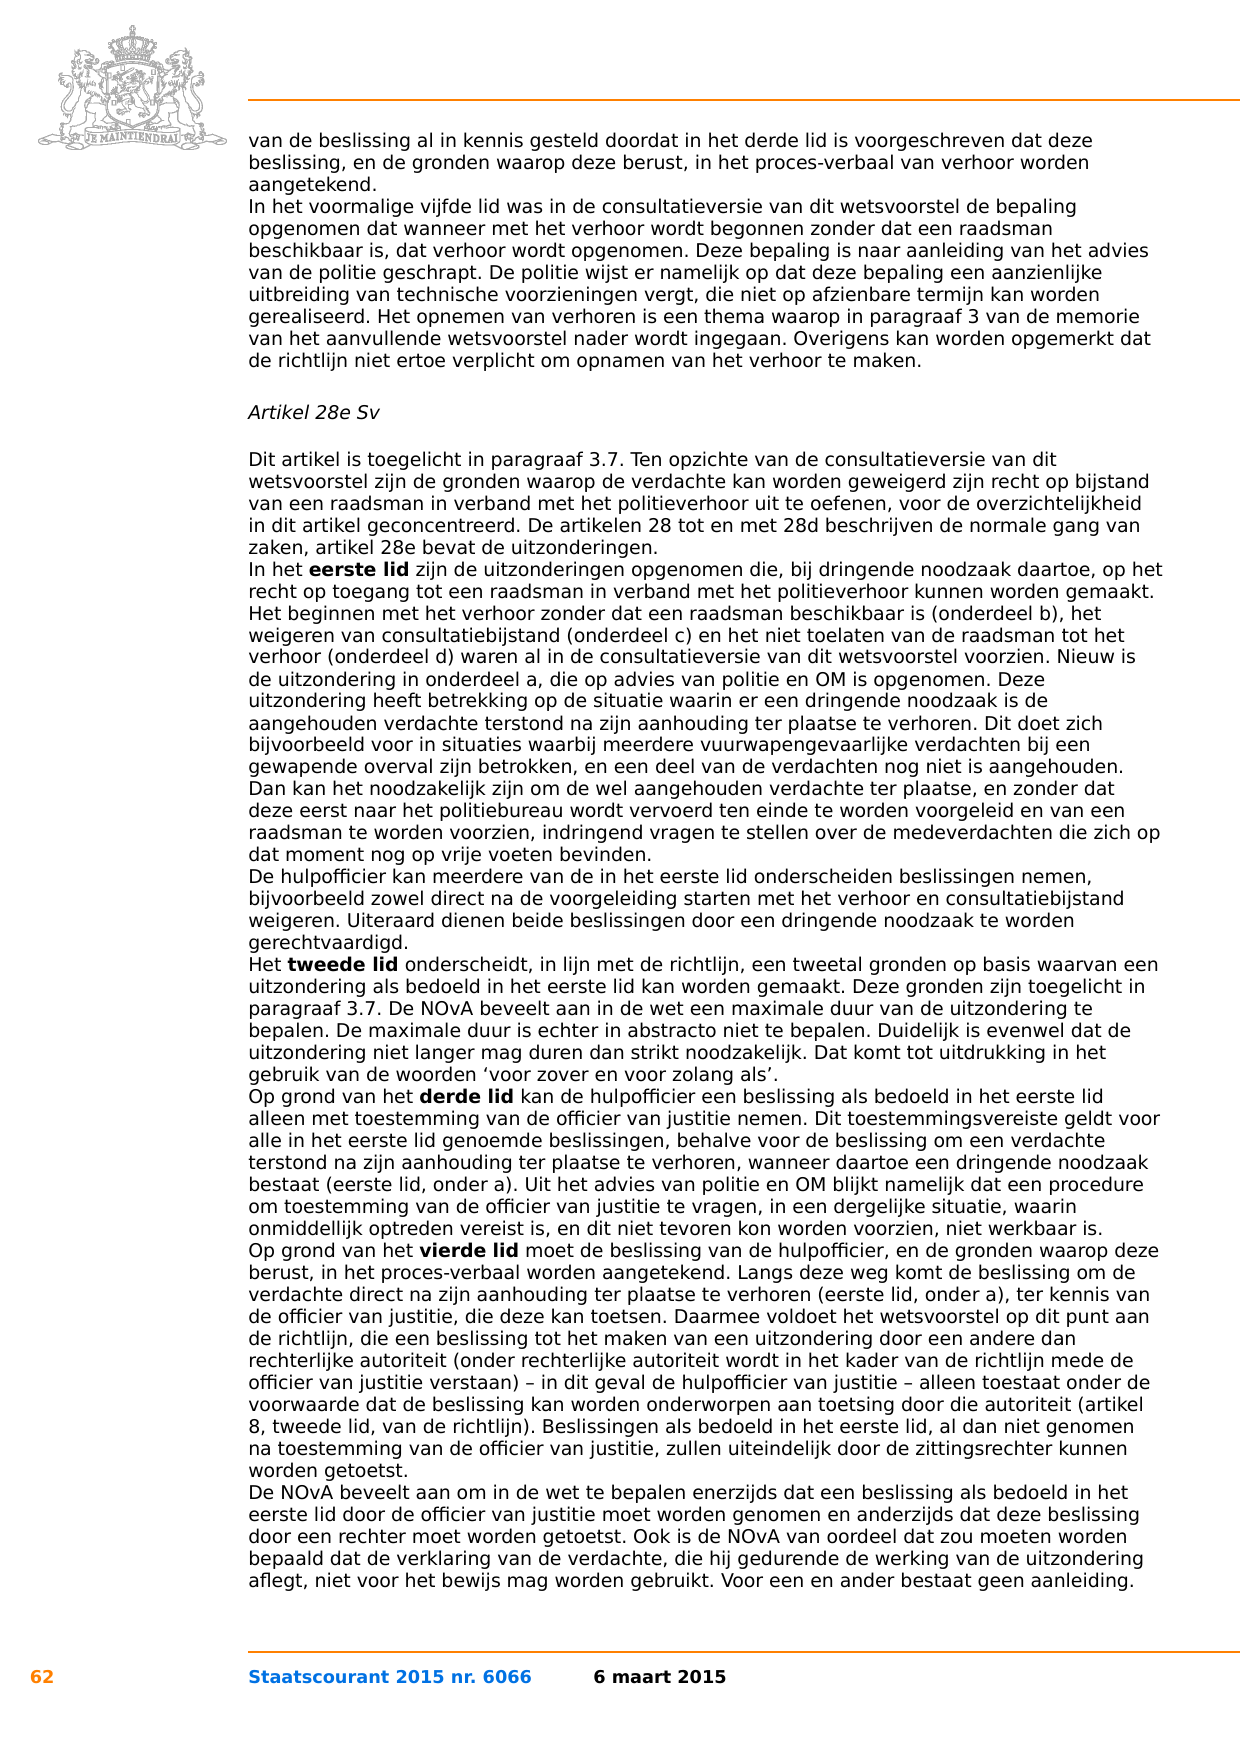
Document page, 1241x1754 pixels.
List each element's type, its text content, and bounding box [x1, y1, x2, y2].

text De hulpofficier kan meerdere van de in het eerste lid onderscheiden beslissingen nemen, bijvoorbeeld zowel direct na de voorgeleiding starten met het verhoor en consultatiebijstand weigeren. Uiteraard dienen beide beslissingen door een dringende noodzaak te worden gerechtvaardigd. [248, 866, 1163, 954]
picture [38, 25, 227, 150]
subtitle Artikel 28e Sv [248, 402, 1163, 424]
text Op grond van het derde lid kan de hulpofficier een beslissing als bedoeld in het eerste lid alleen met toestemming van de officier van justitie nemen. Dit toestemmingsvereiste geldt voor alle in het eerste lid genoemde beslissingen, behalve voor de beslissing om een verdachte terstond na zijn aanhouding ter plaatse te verhoren, wanneer daartoe een dringende noodzaak bestaat (eerste lid, onder a). Uit het advies van politie en OM blijkt namelijk dat een procedure om toestemming van de officier van justitie te vragen, in een dergelijke situatie, waarin onmiddellijk optreden vereist is, en dit niet tevoren kon worden voorzien, niet werkbaar is. [248, 1086, 1163, 1240]
text In het voormalige vijfde lid was in de consultatieversie van dit wetsvoorstel de bepaling opgenomen dat wanneer met het verhoor wordt begonnen zonder dat een raadsman beschikbaar is, dat verhoor wordt opgenomen. Deze bepaling is naar aanleiding van het advies van de politie geschrapt. De politie wijst er namelijk op dat deze bepaling een aanzienlijke uitbreiding van technische voorzieningen vergt, die niet op afzienbare termijn kan worden gerealiseerd. Het opnemen van verhoren is een thema waarop in paragraaf 3 van de memorie van het aanvullende wetsvoorstel nader wordt ingegaan. Overigens kan worden opgemerkt dat de richtlijn niet ertoe verplicht om opnamen van het verhoor te maken. [248, 196, 1163, 372]
text Het tweede lid onderscheidt, in lijn met de richtlijn, een tweetal gronden op basis waarvan een uitzondering als bedoeld in het eerste lid kan worden gemaakt. Deze gronden zijn toegelicht in paragraaf 3.7. De NOvA beveelt aan in de wet een maximale duur van de uitzondering te bepalen. De maximale duur is echter in abstracto niet te bepalen. Duidelijk is evenwel dat de uitzondering niet langer mag duren dan strikt noodzakelijk. Dat komt tot uitdrukking in het gebruik van de woorden ‘voor zover en voor zolang als’. [248, 954, 1163, 1086]
text De NOvA beveelt aan om in de wet te bepalen enerzijds dat een beslissing als bedoeld in het eerste lid door de officier van justitie moet worden genomen en anderzijds dat deze beslissing door een rechter moet worden getoetst. Ook is de NOvA van oordeel dat zou moeten worden bepaald dat de verklaring van de verdachte, die hij gedurende de werking van de uitzondering aflegt, niet voor het bewijs mag worden gebruikt. Voor een en ander bestaat geen aanleiding. [248, 1482, 1163, 1592]
text Dit artikel is toegelicht in paragraaf 3.7. Ten opzichte van de consultatieversie van dit wetsvoorstel zijn de gronden waarop de verdachte kan worden geweigerd zijn recht op bijstand van een raadsman in verband met het politieverhoor uit te oefenen, voor de overzichtelijkheid in dit artikel geconcentreerd. De artikelen 28 tot en met 28d beschrijven de normale gang van zaken, artikel 28e bevat de uitzonderingen. [248, 449, 1163, 558]
text Op grond van het vierde lid moet de beslissing van de hulpofficier, en de gronden waarop deze berust, in het proces-verbaal worden aangetekend. Langs deze weg komt de beslissing om de verdachte direct na zijn aanhouding ter plaatse te verhoren (eerste lid, onder a), ter kennis van de officier van justitie, die deze kan toetsen. Daarmee voldoet het wetsvoorstel op dit punt aan de richtlijn, die een beslissing tot het maken van een uitzondering door een andere dan rechterlijke autoriteit (onder rechterlijke autoriteit wordt in het kader van de richtlijn mede de officier van justitie verstaan) – in dit geval de hulpofficier van justitie – alleen toestaat onder de voorwaarde dat de beslissing kan worden onderworpen aan toetsing door die autoriteit (artikel 8, tweede lid, van de richtlijn). Beslissingen als bedoeld in het eerste lid, al dan niet genomen na toestemming van de officier van justitie, zullen uiteindelijk door de zittingsrechter kunnen worden getoetst. [248, 1240, 1163, 1482]
text In het eerste lid zijn de uitzonderingen opgenomen die, bij dringende noodzaak daartoe, op het recht op toegang tot een raadsman in verband met het politieverhoor kunnen worden gemaakt. Het beginnen met het verhoor zonder dat een raadsman beschikbaar is (onderdeel b), het weigeren van consultatiebijstand (onderdeel c) en het niet toelaten van de raadsman tot het verhoor (onderdeel d) waren al in de consultatieversie van dit wetsvoorstel voorzien. Nieuw is de uitzondering in onderdeel a, die op advies van politie en OM is opgenomen. Deze uitzondering heeft betrekking op de situatie waarin er een dringende noodzaak is de aangehouden verdachte terstond na zijn aanhouding ter plaatse te verhoren. Dit doet zich bijvoorbeeld voor in situaties waarbij meerdere vuurwapengevaarlijke verdachten bij een gewapende overval zijn betrokken, en een deel van de verdachten nog niet is aangehouden. Dan kan het noodzakelijk zijn om de wel aangehouden verdachte ter plaatse, en zonder dat deze eerst naar het politiebureau wordt vervoerd ten einde te worden voorgeleid en van een raadsman te worden voorzien, indringend vragen te stellen over de medeverdachten die zich op dat moment nog op vrije voeten bevinden. [248, 558, 1163, 866]
text van de beslissing al in kennis gesteld doordat in het derde lid is voorgeschreven dat deze beslissing, en de gronden waarop deze berust, in het proces-verbaal van verhoor worden aangetekend. [248, 130, 1163, 196]
